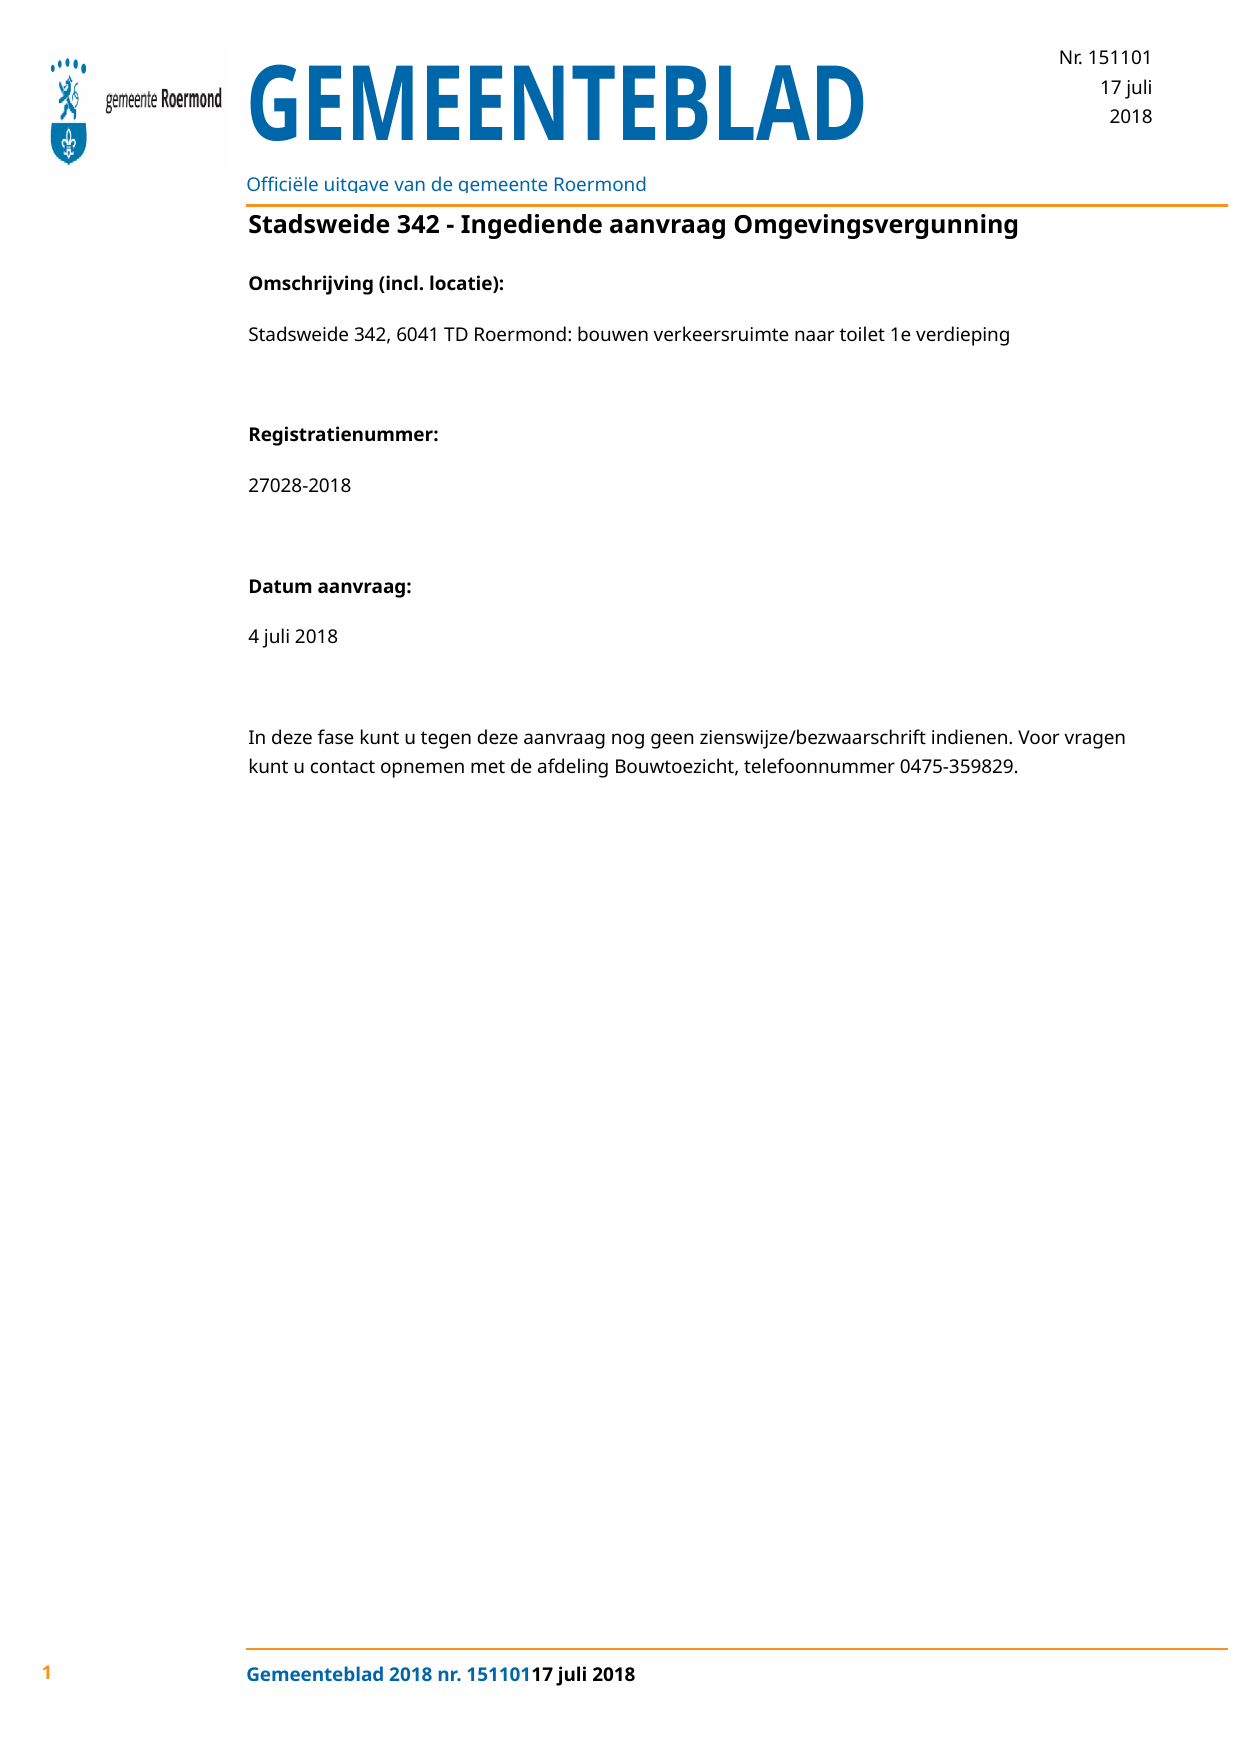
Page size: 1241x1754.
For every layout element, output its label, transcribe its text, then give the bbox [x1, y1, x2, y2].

picture [41, 47, 231, 172]
text Stadsweide 342 - Ingediende aanvraag Omgevingsvergunning [248, 207, 1152, 241]
text Datum aanvraag: [248, 573, 1152, 598]
text In deze fase kunt u tegen deze aanvraag nog geen zienswijze/bezwaarschrift indienen. Voor vragen kunt u contact opnemen met de afdeling Bouwtoezicht, telefoonnummer 0475-359829. [248, 724, 1152, 779]
text Stadsweide 342, 6041 TD Roermond: bouwen verkeersruimte naar toilet 1e verdieping [248, 321, 1152, 346]
text Registratienummer: [248, 422, 1152, 447]
text 4 juli 2018 [248, 623, 1152, 649]
text Omschrijving (incl. locatie): [248, 270, 1152, 296]
text 27028-2018 [248, 472, 1152, 498]
